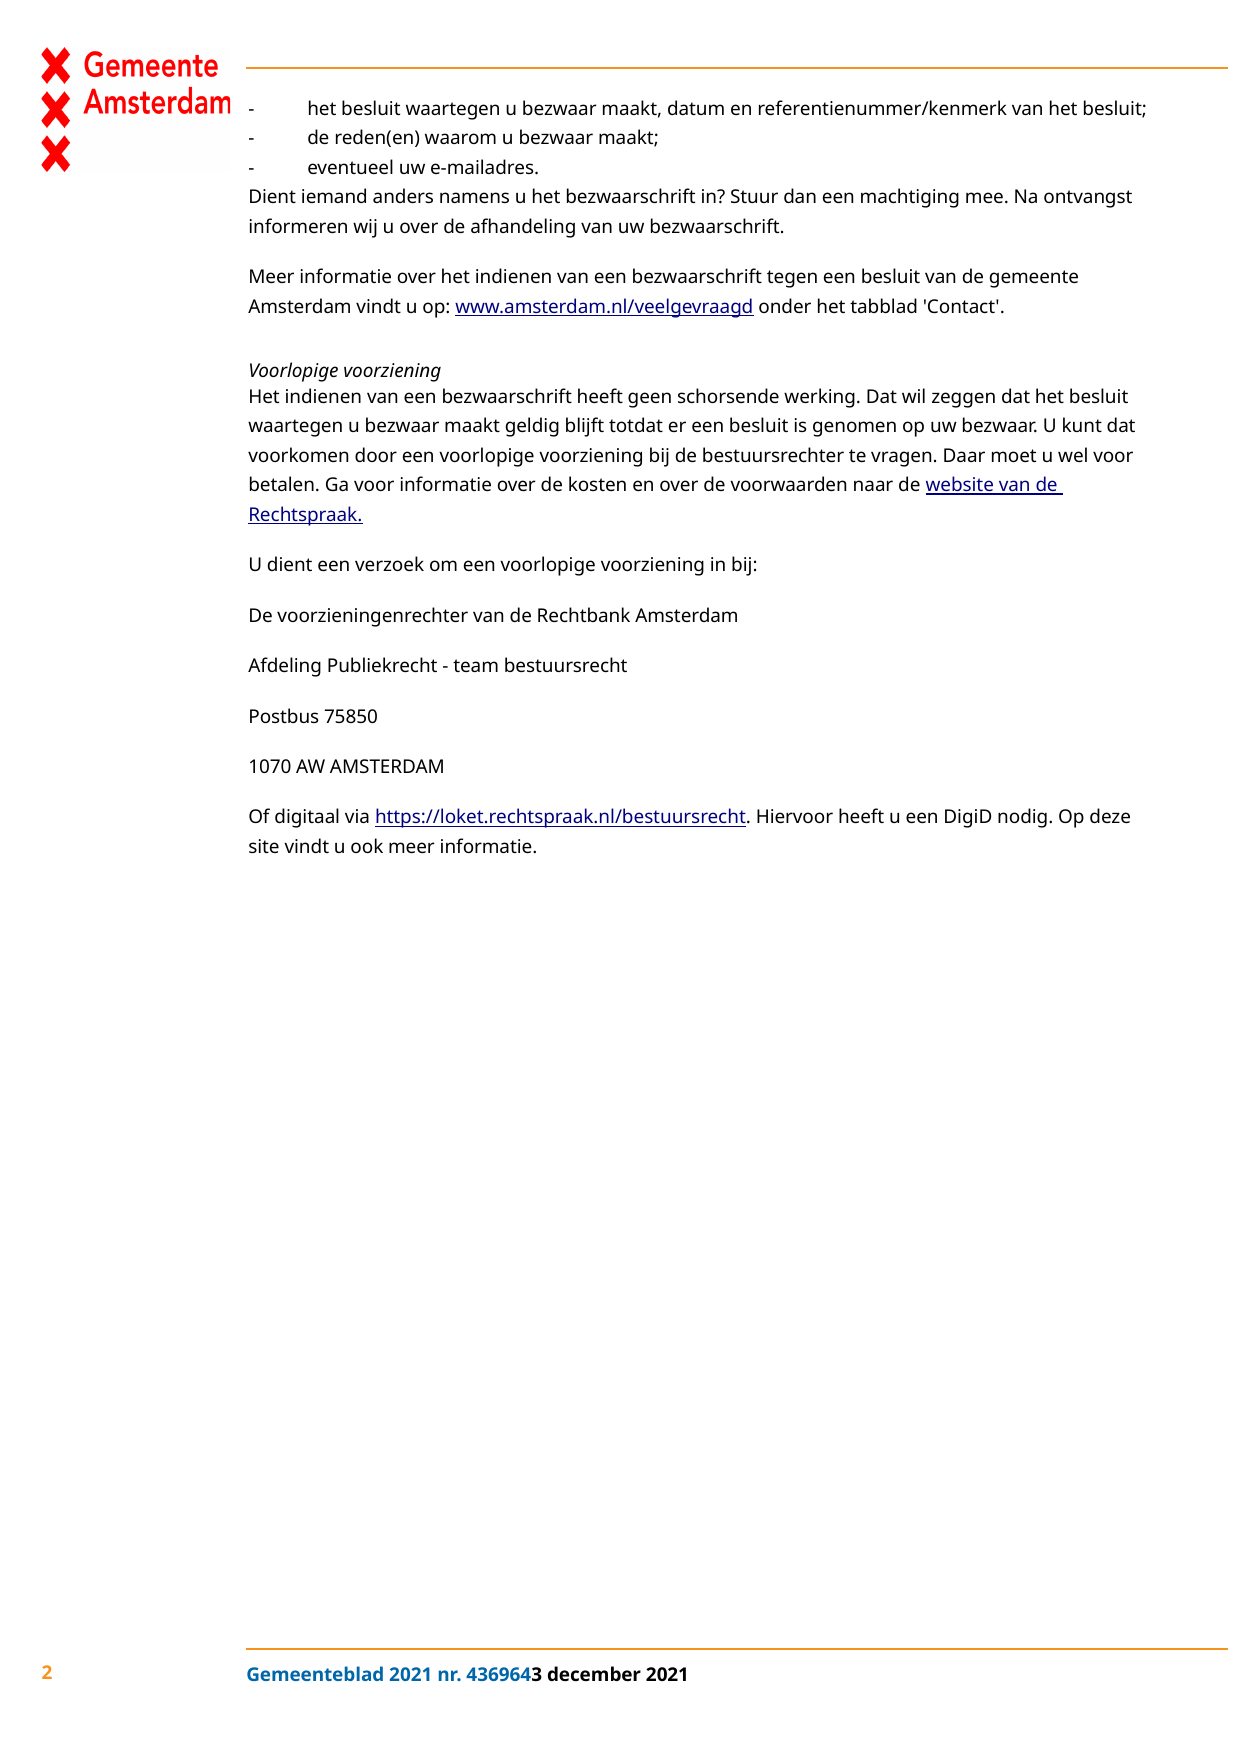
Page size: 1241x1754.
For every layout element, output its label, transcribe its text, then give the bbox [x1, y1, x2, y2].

list het besluit waartegen u bezwaar maakt, datum en referentienummer/kenmerk van het besluit; [248, 95, 1152, 121]
picture [41, 47, 231, 172]
text U dient een verzoek om een voorlopige voorziening in bij: [248, 552, 1152, 577]
text Voorlopige voorziening [248, 357, 1152, 383]
text Afdeling Publiekrecht - team bestuursrecht [248, 652, 1152, 678]
text Meer informatie over het indienen van een bezwaarschrift tegen een besluit van de gemeente Amsterdam vindt u op: www.amsterdam.nl/veelgevraagd onder het tabblad 'Contact'. [248, 263, 1152, 319]
list de reden(en) waarom u bezwaar maakt; [248, 124, 1152, 150]
text 1070 AW AMSTERDAM [248, 753, 1152, 779]
text Of digitaal via https://loket.rechtspraak.nl/bestuursrecht. Hiervoor heeft u een DigiD nodig. Op deze site vindt u ook meer informatie. [248, 804, 1152, 859]
text Dient iemand anders namens u het bezwaarschrift in? Stuur dan een machtiging mee. Na ontvangst informeren wij u over de afhandeling van uw bezwaarschrift. [248, 183, 1152, 239]
text Het indienen van een bezwaarschrift heeft geen schorsende werking. Dat wil zeggen dat het besluit waartegen u bezwaar maakt geldig blijft totdat er een besluit is genomen op uw bezwaar. U kunt dat voorkomen door een voorlopige voorziening bij de bestuursrechter te vragen. Daar moet u wel voor betalen. Ga voor informatie over de kosten en over de voorwaarden naar de website van de Rechtspraak. [248, 383, 1152, 527]
list eventueel uw e-mailadres. [248, 154, 1152, 180]
text De voorzieningenrechter van de Rechtbank Amsterdam [248, 602, 1152, 628]
text Postbus 75850 [248, 703, 1152, 728]
